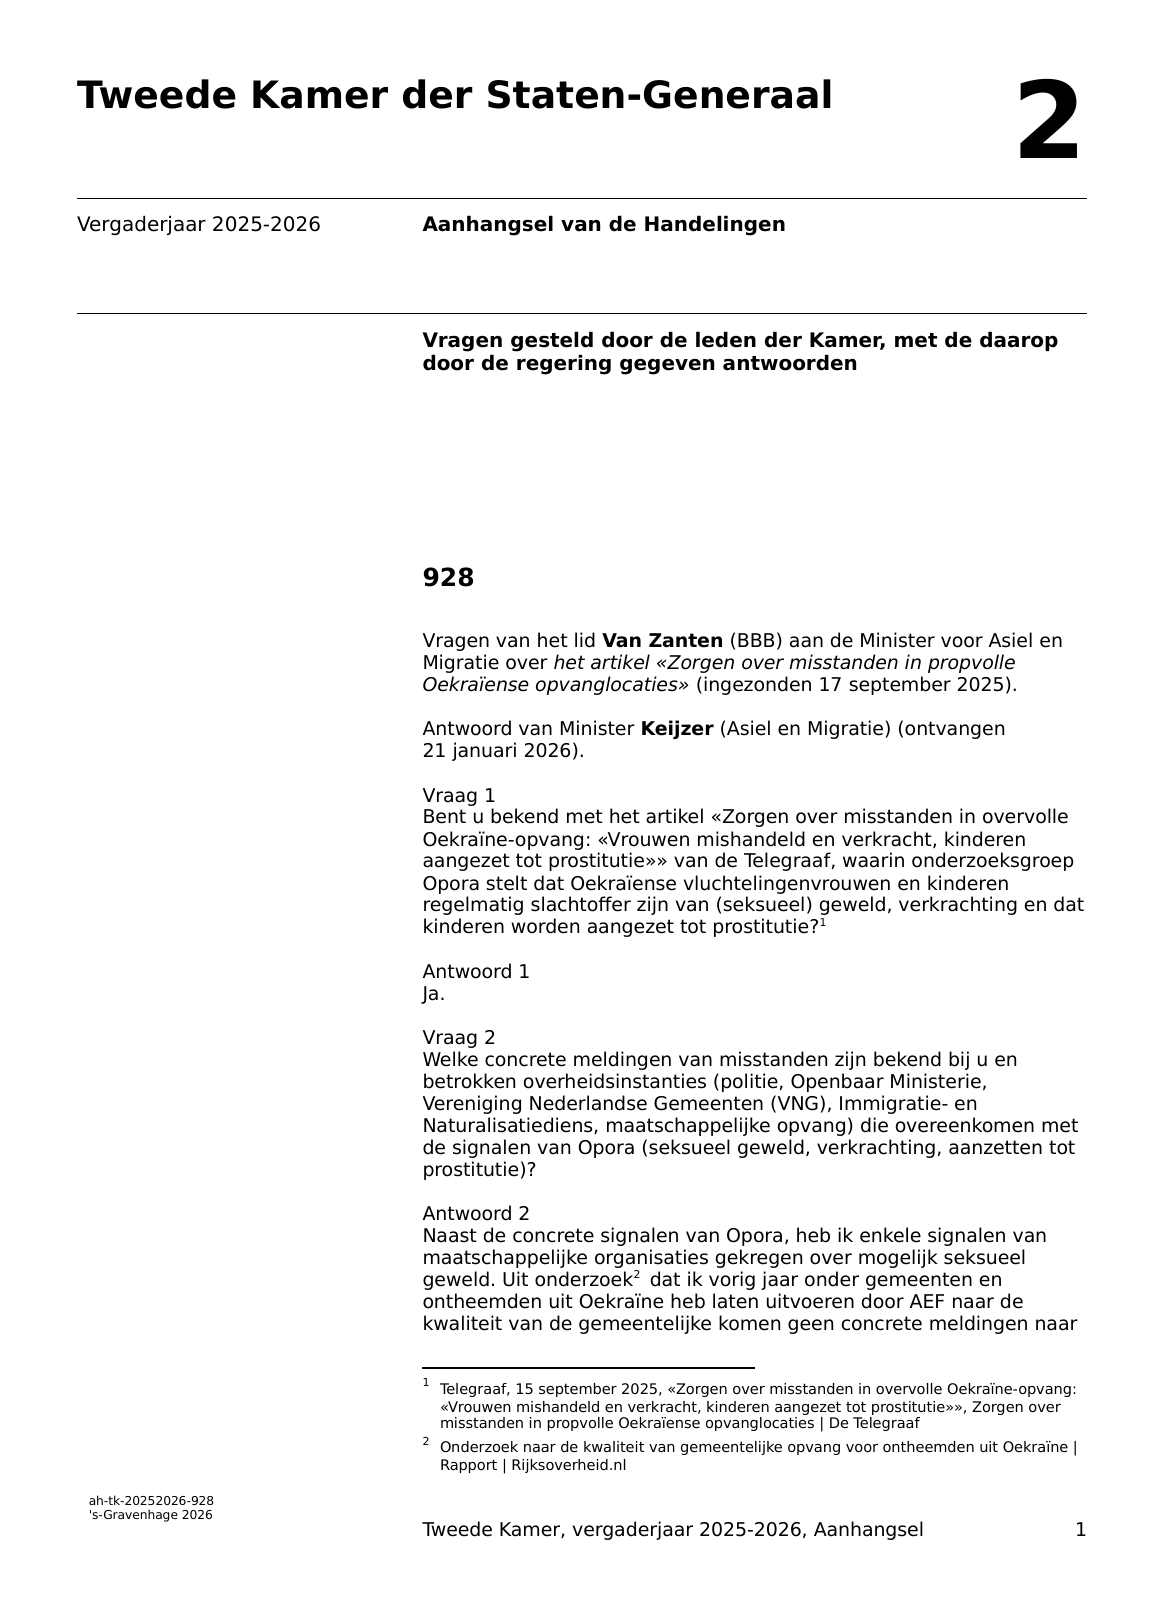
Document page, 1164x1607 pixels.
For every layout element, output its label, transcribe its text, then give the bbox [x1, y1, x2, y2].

table_header 2 [886, 59, 1087, 198]
text Naast de concrete signalen van Opora, heb ik enkele signalen van maatschappelijke organisaties gekregen over mogelijk seksueel geweld. Uit onderzoek dat ik vorig jaar onder gemeenten en ontheemden uit Oekraïne heb laten uitvoeren door AEF naar de kwaliteit van de gemeentelijke komen geen concrete meldingen naar [422, 1225, 1087, 1334]
text Vraag 2 [422, 1027, 1087, 1049]
text Vragen van het lid Van Zanten (BBB) aan de Minister voor Asiel en Migratie over het artikel «Zorgen over misstanden in propvolle Oekraïense opvanglocaties» (ingezonden 17 september 2025). [422, 630, 1087, 696]
table_cell Vragen gesteld door de leden der Kamer, met de daarop door de regering gegeven antwoorden [422, 314, 1087, 375]
text Welke concrete meldingen van misstanden zijn bekend bij u en betrokken overheidsinstanties (politie, Openbaar Ministerie, Vereniging Nederlandse Gemeenten (VNG), Immigratie- en Naturalisatiediens, maatschappelijke opvang) die overeenkomen met de signalen van Opora (seksueel geweld, verkrachting, aanzetten tot prostitutie)? [422, 1049, 1087, 1181]
text 's-Gravenhage 2026 [88, 1508, 323, 1522]
text ah-tk-20252026-928 [88, 1494, 323, 1508]
table_cell Aanhangsel van de Handelingen [422, 199, 1087, 313]
text Telegraaf, 15 september 2025, «Zorgen over misstanden in overvolle Oekraïne-opvang: «Vrouwen mishandeld en verkracht, kinderen aangezet tot prostitutie»», Zorgen over misstanden in propvolle Oekraïense opvanglocaties | De Telegraaf [422, 1377, 1087, 1432]
text Ja. [422, 982, 1087, 1004]
text 928 [422, 563, 1087, 592]
text Antwoord 2 [422, 1203, 1087, 1225]
text Antwoord van Minister Keijzer (Asiel en Migratie) (ontvangen 21 januari 2026). [422, 718, 1087, 762]
table_header Tweede Kamer der Staten-Generaal [77, 59, 886, 198]
text Vraag 1 [422, 784, 1087, 806]
text Antwoord 1 [422, 961, 1087, 982]
table_cell Vergaderjaar 2025-2026 [77, 199, 422, 313]
text Onderzoek naar de kwaliteit van gemeentelijke opvang voor ontheemden uit Oekraïne | Rapport | Rijksoverheid.nl [422, 1435, 1087, 1474]
text Bent u bekend met het artikel «Zorgen over misstanden in overvolle Oekraïne-opvang: «Vrouwen mishandeld en verkracht, kinderen aangezet tot prostitutie»» van de Telegraaf, waarin onderzoeksgroep Opora stelt dat Oekraïense vluchtelingenvrouwen en kinderen regelmatig slachtoffer zijn van (seksueel) geweld, verkrachting en dat kinderen worden aangezet tot prostitutie? [422, 806, 1087, 938]
table_cell [77, 314, 422, 375]
